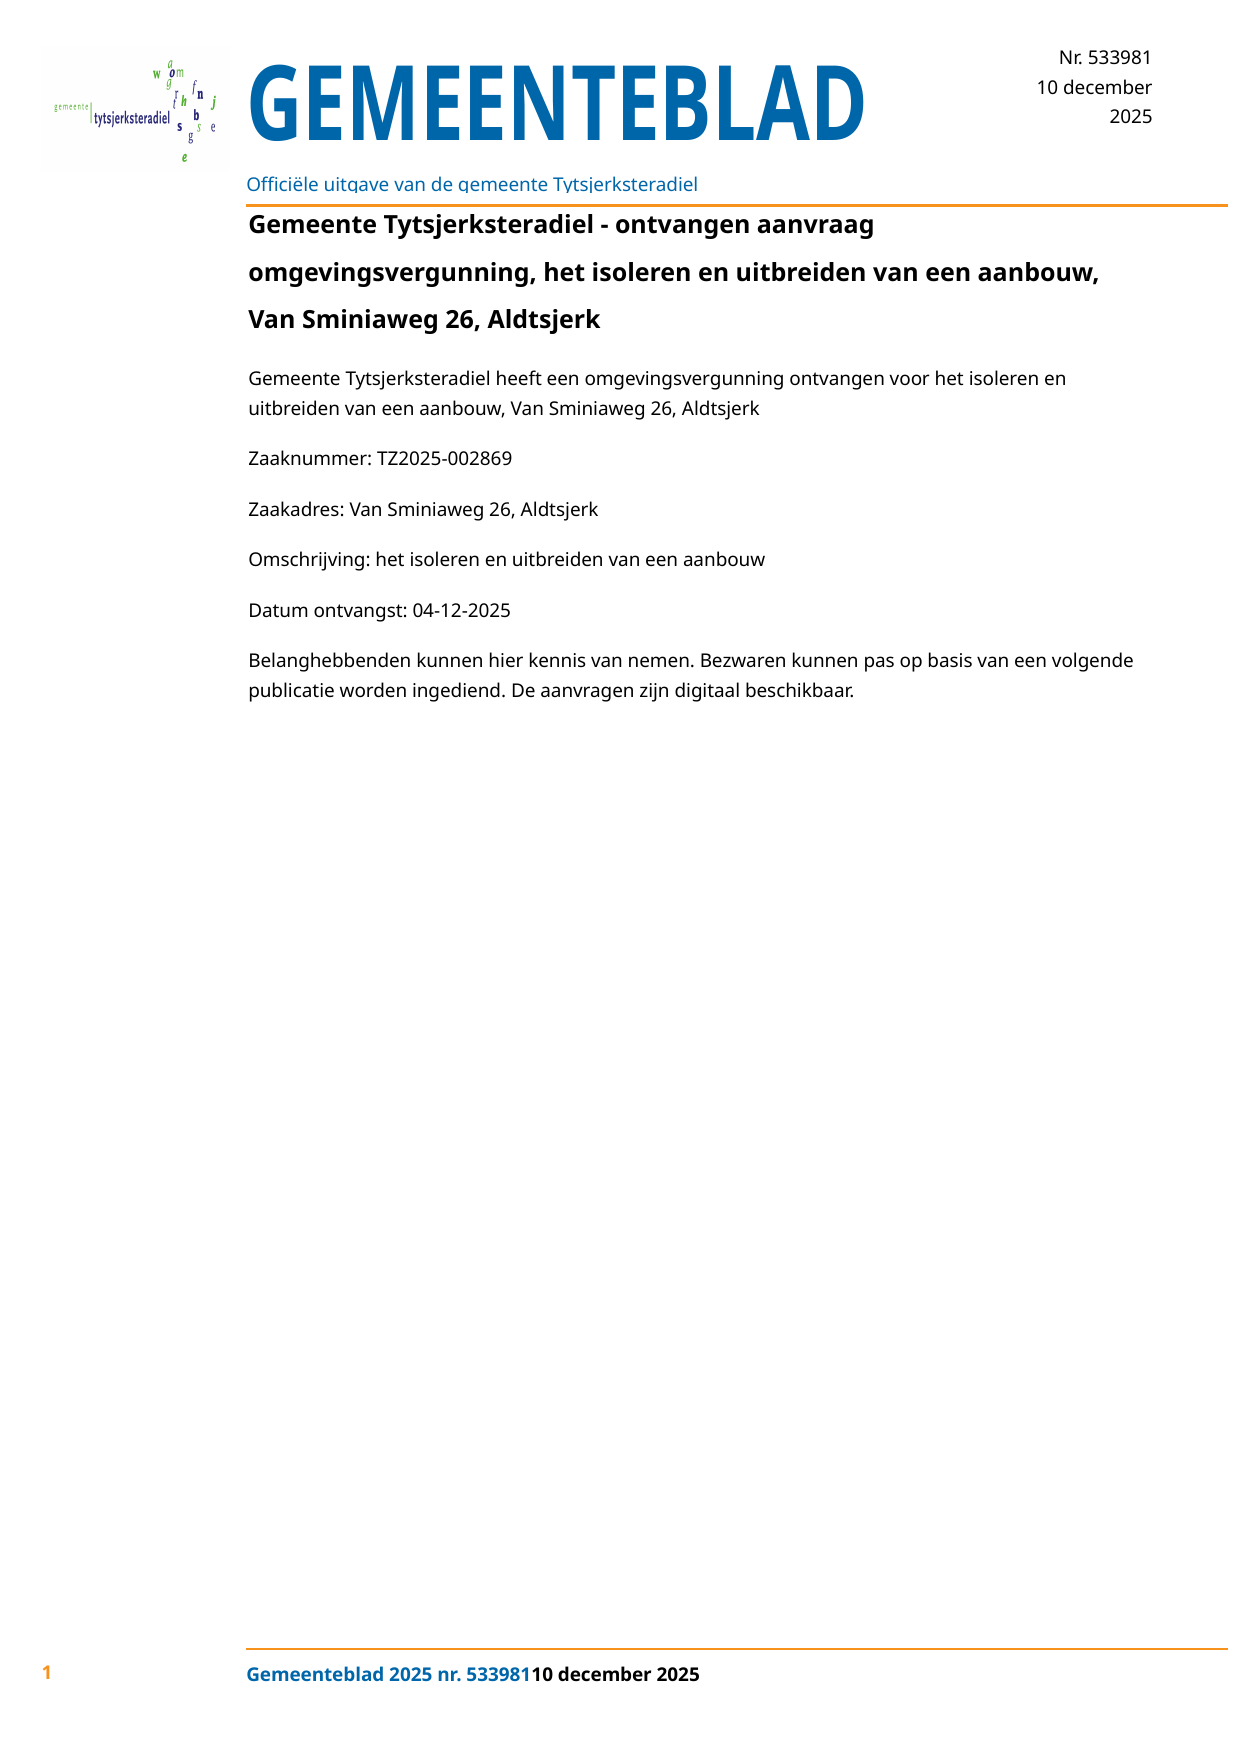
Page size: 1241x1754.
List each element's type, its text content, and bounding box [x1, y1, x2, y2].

text Zaaknummer: TZ2025-002869 [248, 446, 1152, 471]
text Zaakadres: Van Sminiaweg 26, Aldtsjerk [248, 496, 1152, 522]
text Belanghebbenden kunnen hier kennis van nemen. Bezwaren kunnen pas op basis van een volgende publicatie worden ingediend. De aanvragen zijn digitaal beschikbaar. [248, 647, 1152, 702]
text Datum ontvangst: 04-12-2025 [248, 597, 1152, 622]
text Gemeente Tytsjerksteradiel heeft een omgevingsvergunning ontvangen voor het isoleren en uitbreiden van een aanbouw, Van Sminiaweg 26, Aldtsjerk [248, 366, 1152, 421]
text Gemeente Tytsjerksteradiel - ontvangen aanvraag omgevingsvergunning, het isoleren en uitbreiden van een aanbouw, Van Sminiaweg 26, Aldtsjerk [248, 207, 1152, 336]
picture [41, 47, 231, 172]
text Omschrijving: het isoleren en uitbreiden van een aanbouw [248, 546, 1152, 572]
